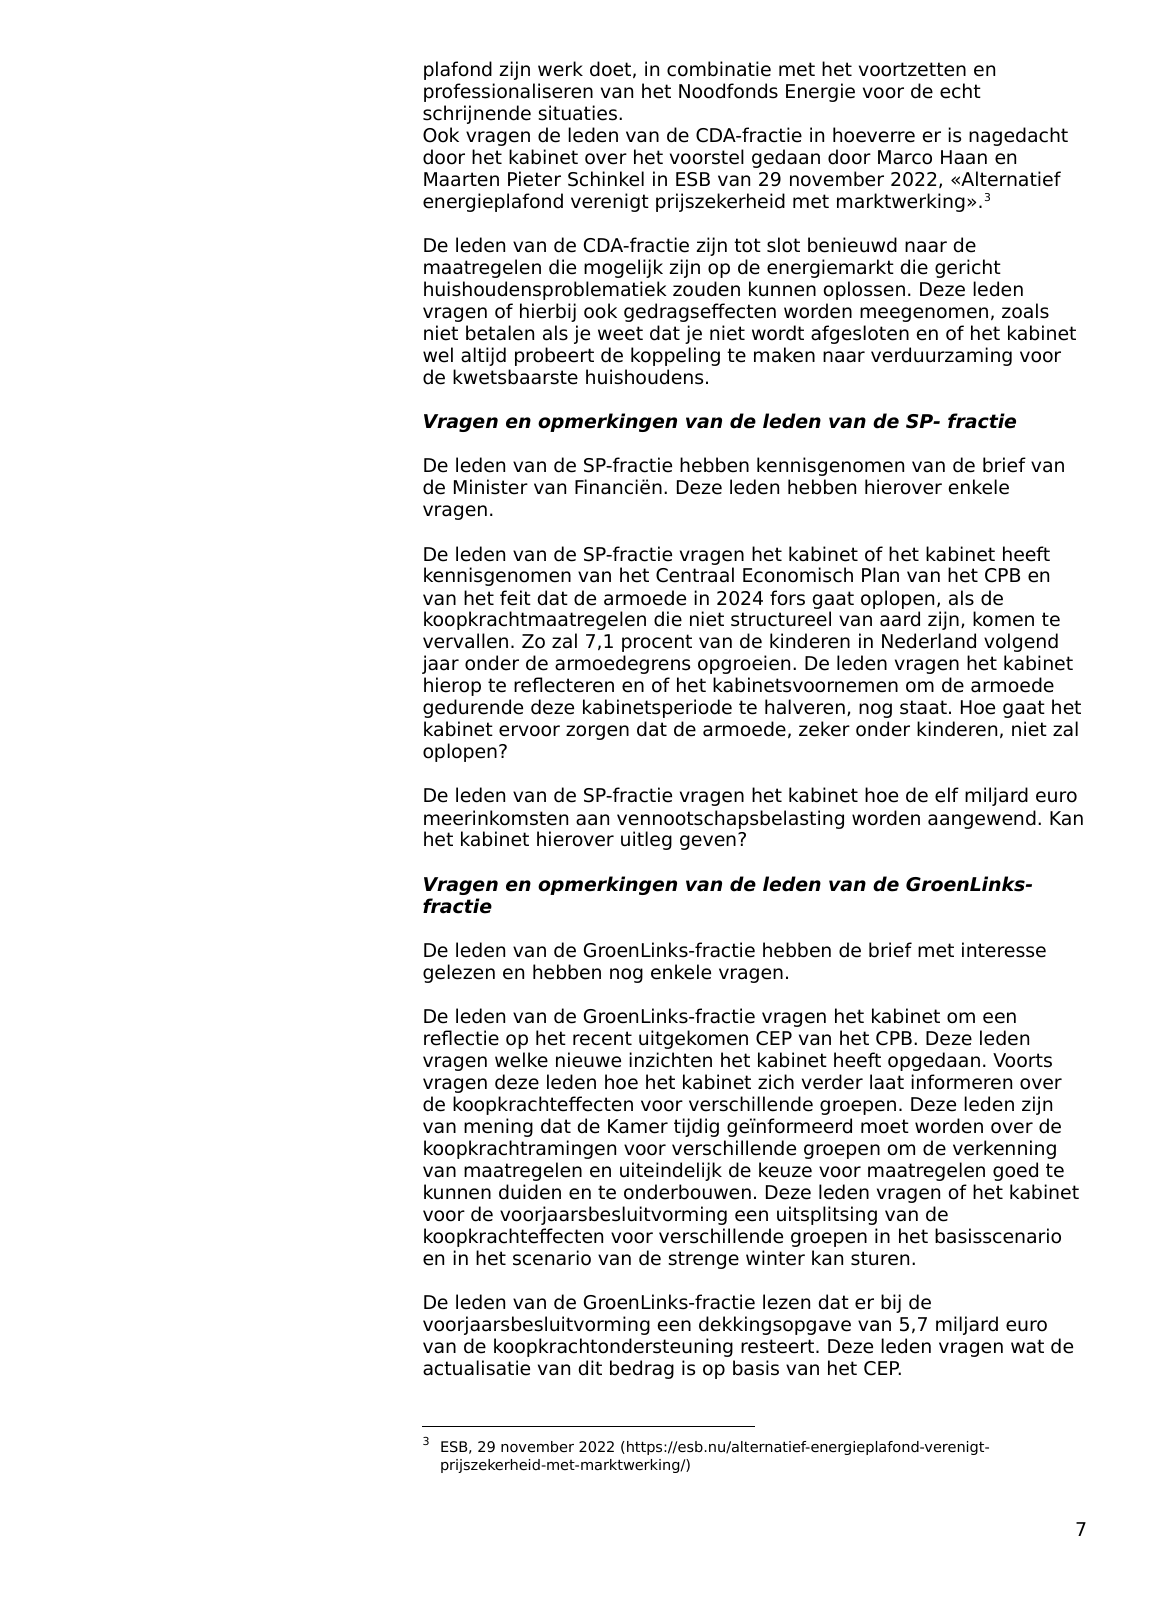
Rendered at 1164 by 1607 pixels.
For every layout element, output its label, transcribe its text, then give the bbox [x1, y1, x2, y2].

text De leden van de SP-fractie vragen het kabinet of het kabinet heeft kennisgenomen van het Centraal Economisch Plan van het CPB en van het feit dat de armoede in 2024 fors gaat oplopen, als de koopkrachtmaatregelen die niet structureel van aard zijn, komen te vervallen. Zo zal 7,1 procent van de kinderen in Nederland volgend jaar onder de armoedegrens opgroeien. De leden vragen het kabinet hierop te reflecteren en of het kabinetsvoornemen om de armoede gedurende deze kabinetsperiode te halveren, nog staat. Hoe gaat het kabinet ervoor zorgen dat de armoede, zeker onder kinderen, niet zal oplopen? [422, 543, 1087, 763]
text ESB, 29 november 2022 (https://esb.nu/alternatief-energieplafond-verenigt-prijszekerheid-met-marktwerking/) [422, 1435, 1087, 1474]
text De leden van de SP-fractie hebben kennisgenomen van de brief van de Minister van Financiën. Deze leden hebben hierover enkele vragen. [422, 455, 1087, 521]
text De leden van de SP-fractie vragen het kabinet hoe de elf miljard euro meerinkomsten aan vennootschapsbelasting worden aangewend. Kan het kabinet hierover uitleg geven? [422, 785, 1087, 851]
text De leden van de GroenLinks-fractie vragen het kabinet om een reflectie op het recent uitgekomen CEP van het CPB. Deze leden vragen welke nieuwe inzichten het kabinet heeft opgedaan. Voorts vragen deze leden hoe het kabinet zich verder laat informeren over de koopkrachteffecten voor verschillende groepen. Deze leden zijn van mening dat de Kamer tijdig geïnformeerd moet worden over de koopkrachtramingen voor verschillende groepen om de verkenning van maatregelen en uiteindelijk de keuze voor maatregelen goed te kunnen duiden en te onderbouwen. Deze leden vragen of het kabinet voor de voorjaarsbesluitvorming een uitsplitsing van de koopkrachteffecten voor verschillende groepen in het basisscenario en in het scenario van de strenge winter kan sturen. [422, 1006, 1087, 1269]
text De leden van de GroenLinks-fractie lezen dat er bij de voorjaarsbesluitvorming een dekkingsopgave van 5,7 miljard euro van de koopkrachtondersteuning resteert. Deze leden vragen wat de actualisatie van dit bedrag is op basis van het CEP. [422, 1292, 1087, 1380]
subtitle Vragen en opmerkingen van de leden van de SP- fractie [422, 411, 1087, 433]
text Ook vragen de leden van de CDA-fractie in hoeverre er is nagedacht door het kabinet over het voorstel gedaan door Marco Haan en Maarten Pieter Schinkel in ESB van 29 november 2022, «Alternatief energieplafond verenigt prijszekerheid met marktwerking». [422, 125, 1087, 213]
text De leden van de CDA-fractie zijn tot slot benieuwd naar de maatregelen die mogelijk zijn op de energiemarkt die gericht huishoudensproblematiek zouden kunnen oplossen. Deze leden vragen of hierbij ook gedragseffecten worden meegenomen, zoals niet betalen als je weet dat je niet wordt afgesloten en of het kabinet wel altijd probeert de koppeling te maken naar verduurzaming voor de kwetsbaarste huishoudens. [422, 235, 1087, 389]
subtitle Vragen en opmerkingen van de leden van de GroenLinks-fractie [422, 873, 1087, 917]
text De leden van de GroenLinks-fractie hebben de brief met interesse gelezen en hebben nog enkele vragen. [422, 940, 1087, 984]
text plafond zijn werk doet, in combinatie met het voortzetten en professionaliseren van het Noodfonds Energie voor de echt schrijnende situaties. [422, 59, 1087, 125]
